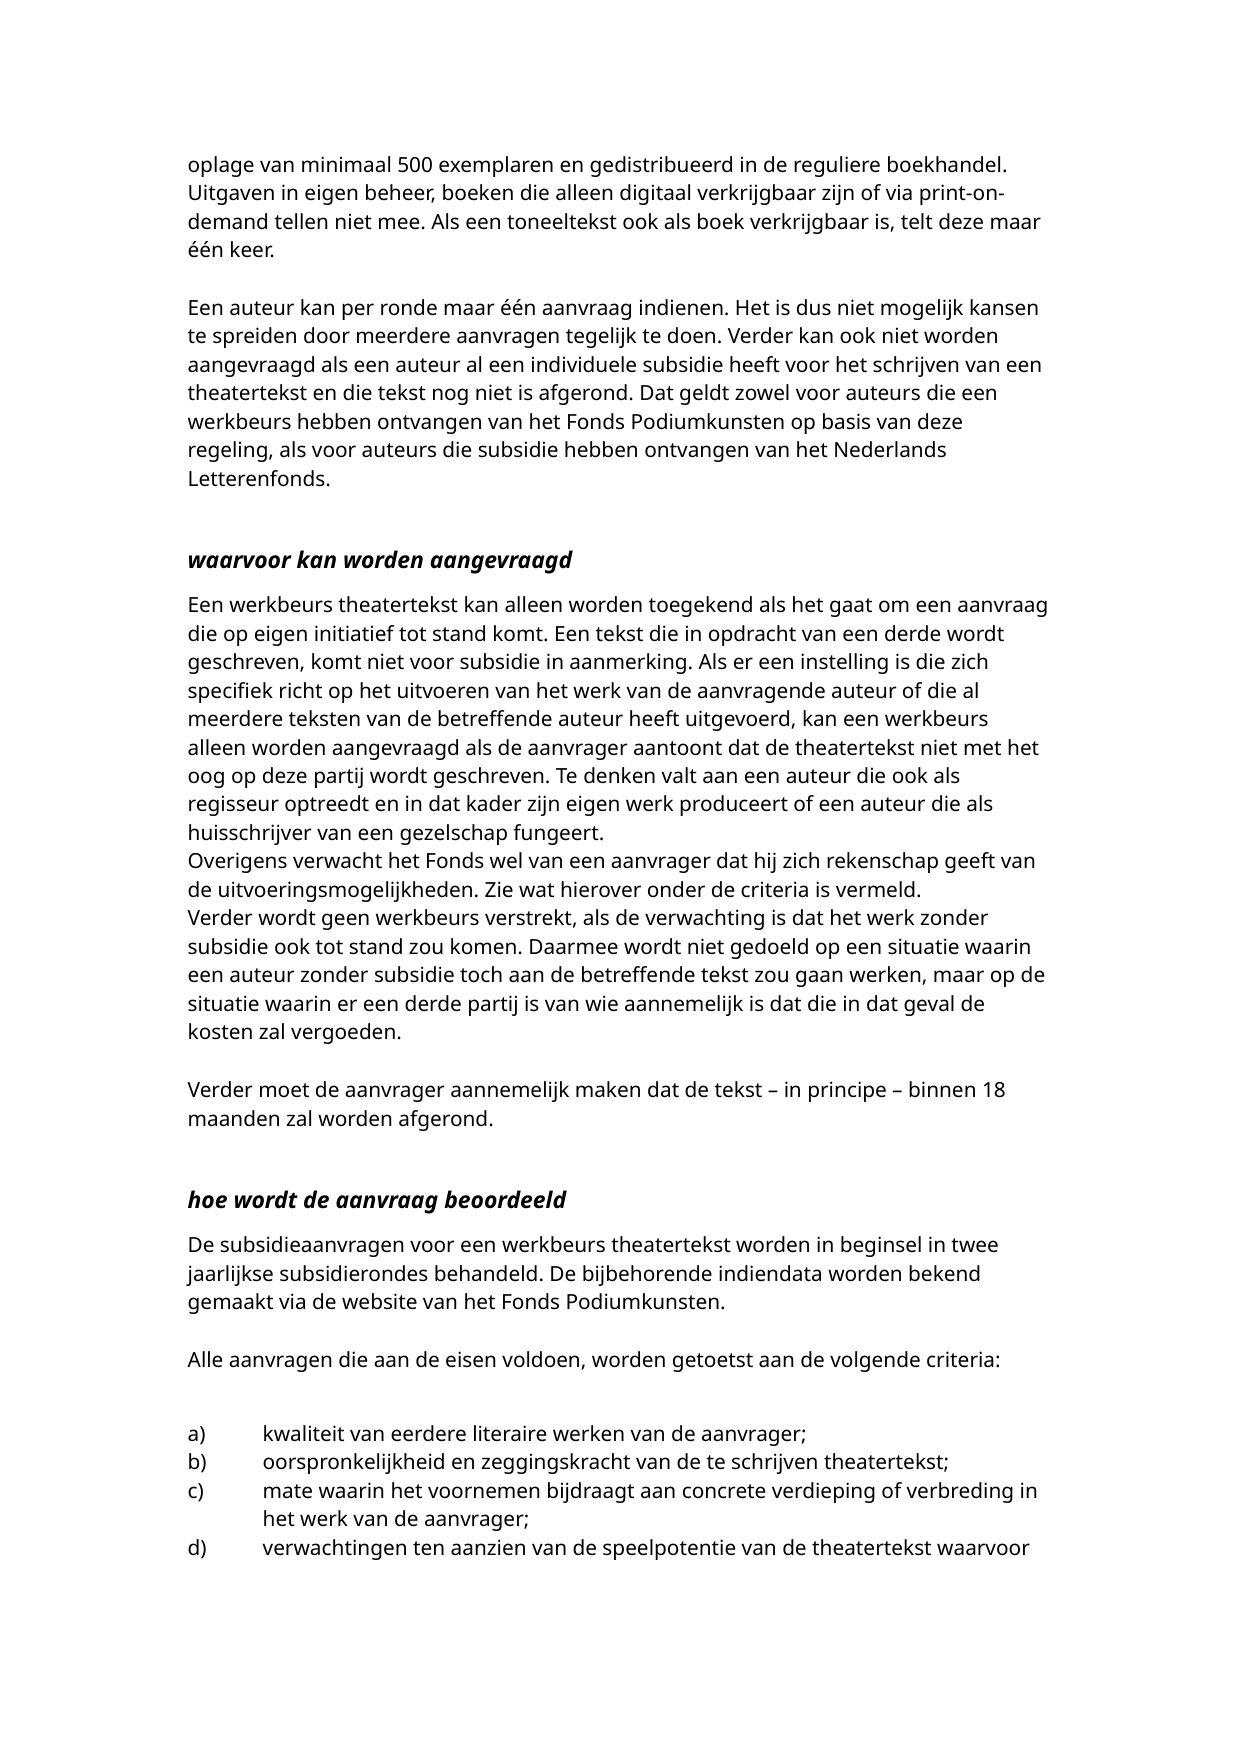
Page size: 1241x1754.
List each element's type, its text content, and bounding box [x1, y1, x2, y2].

text De subsidieaanvragen voor een werkbeurs theatertekst worden in beginsel in twee jaarlijkse subsidierondes behandeld. De bijbehorende indiendata worden bekend gemaakt via de website van het Fonds Podiumkunsten. [187, 1231, 1053, 1316]
text Een auteur kan per ronde maar één aanvraag indienen. Het is dus niet mogelijk kansen te spreiden door meerdere aanvragen tegelijk te doen. Verder kan ook niet worden aangevraagd als een auteur al een individuele subsidie heeft voor het schrijven van een theatertekst en die tekst nog niet is afgerond. Dat geldt zowel voor auteurs die een werkbeurs hebben ontvangen van het Fonds Podiumkunsten op basis van deze regeling, als voor auteurs die subsidie hebben ontvangen van het Nederlands Letterenfonds. [187, 293, 1053, 492]
text Overigens verwacht het Fonds wel van een aanvrager dat hij zich rekenschap geeft van de uitvoeringsmogelijkheden. Zie wat hierover onder de criteria is vermeld. [187, 846, 1053, 903]
list mate waarin het voornemen bijdraagt aan concrete verdieping of verbreding in het werk van de aanvrager; [187, 1476, 1053, 1533]
text oplage van minimaal 500 exemplaren en gedistribueerd in de reguliere boekhandel. Uitgaven in eigen beheer, boeken die alleen digitaal verkrijgbaar zijn of via print-on-demand tellen niet mee. Als een toneeltekst ook als boek verkrijgbaar is, telt deze maar één keer. [187, 150, 1053, 264]
text Verder wordt geen werkbeurs verstrekt, als de verwachting is dat het werk zonder subsidie ook tot stand zou komen. Daarmee wordt niet gedoeld op een situatie waarin een auteur zonder subsidie toch aan de betreffende tekst zou gaan werken, maar op de situatie waarin er een derde partij is van wie aannemelijk is dat die in dat geval de kosten zal vergoeden. [187, 903, 1053, 1046]
list verwachtingen ten aanzien van de speelpotentie van de theatertekst waarvoor [187, 1533, 1053, 1561]
text Verder moet de aanvrager aannemelijk maken dat de tekst – in principe – binnen 18 maanden zal worden afgerond. [187, 1076, 1053, 1132]
list kwaliteit van eerdere literaire werken van de aanvrager; [187, 1419, 1053, 1447]
text Alle aanvragen die aan de eisen voldoen, worden getoetst aan de volgende criteria: [187, 1345, 1053, 1374]
list oorspronkelijkheid en zeggingskracht van de te schrijven theatertekst; [187, 1447, 1053, 1476]
subtitle hoe wordt de aanvraag beoordeeld [187, 1184, 1053, 1216]
text Een werkbeurs theatertekst kan alleen worden toegekend als het gaat om een aanvraag die op eigen initiatief tot stand komt. Een tekst die in opdracht van een derde wordt geschreven, komt niet voor subsidie in aanmerking. Als er een instelling is die zich specifiek richt op het uitvoeren van het werk van de aanvragende auteur of die al meerdere teksten van de betreffende auteur heeft uitgevoerd, kan een werkbeurs alleen worden aangevraagd als de aanvrager aantoont dat de theatertekst niet met het oog op deze partij wordt geschreven. Te denken valt aan een auteur die ook als regisseur optreedt en in dat kader zijn eigen werk produceert of een auteur die als huisschrijver van een gezelschap fungeert. [187, 591, 1053, 846]
subtitle waarvoor kan worden aangevraagd [187, 544, 1053, 576]
